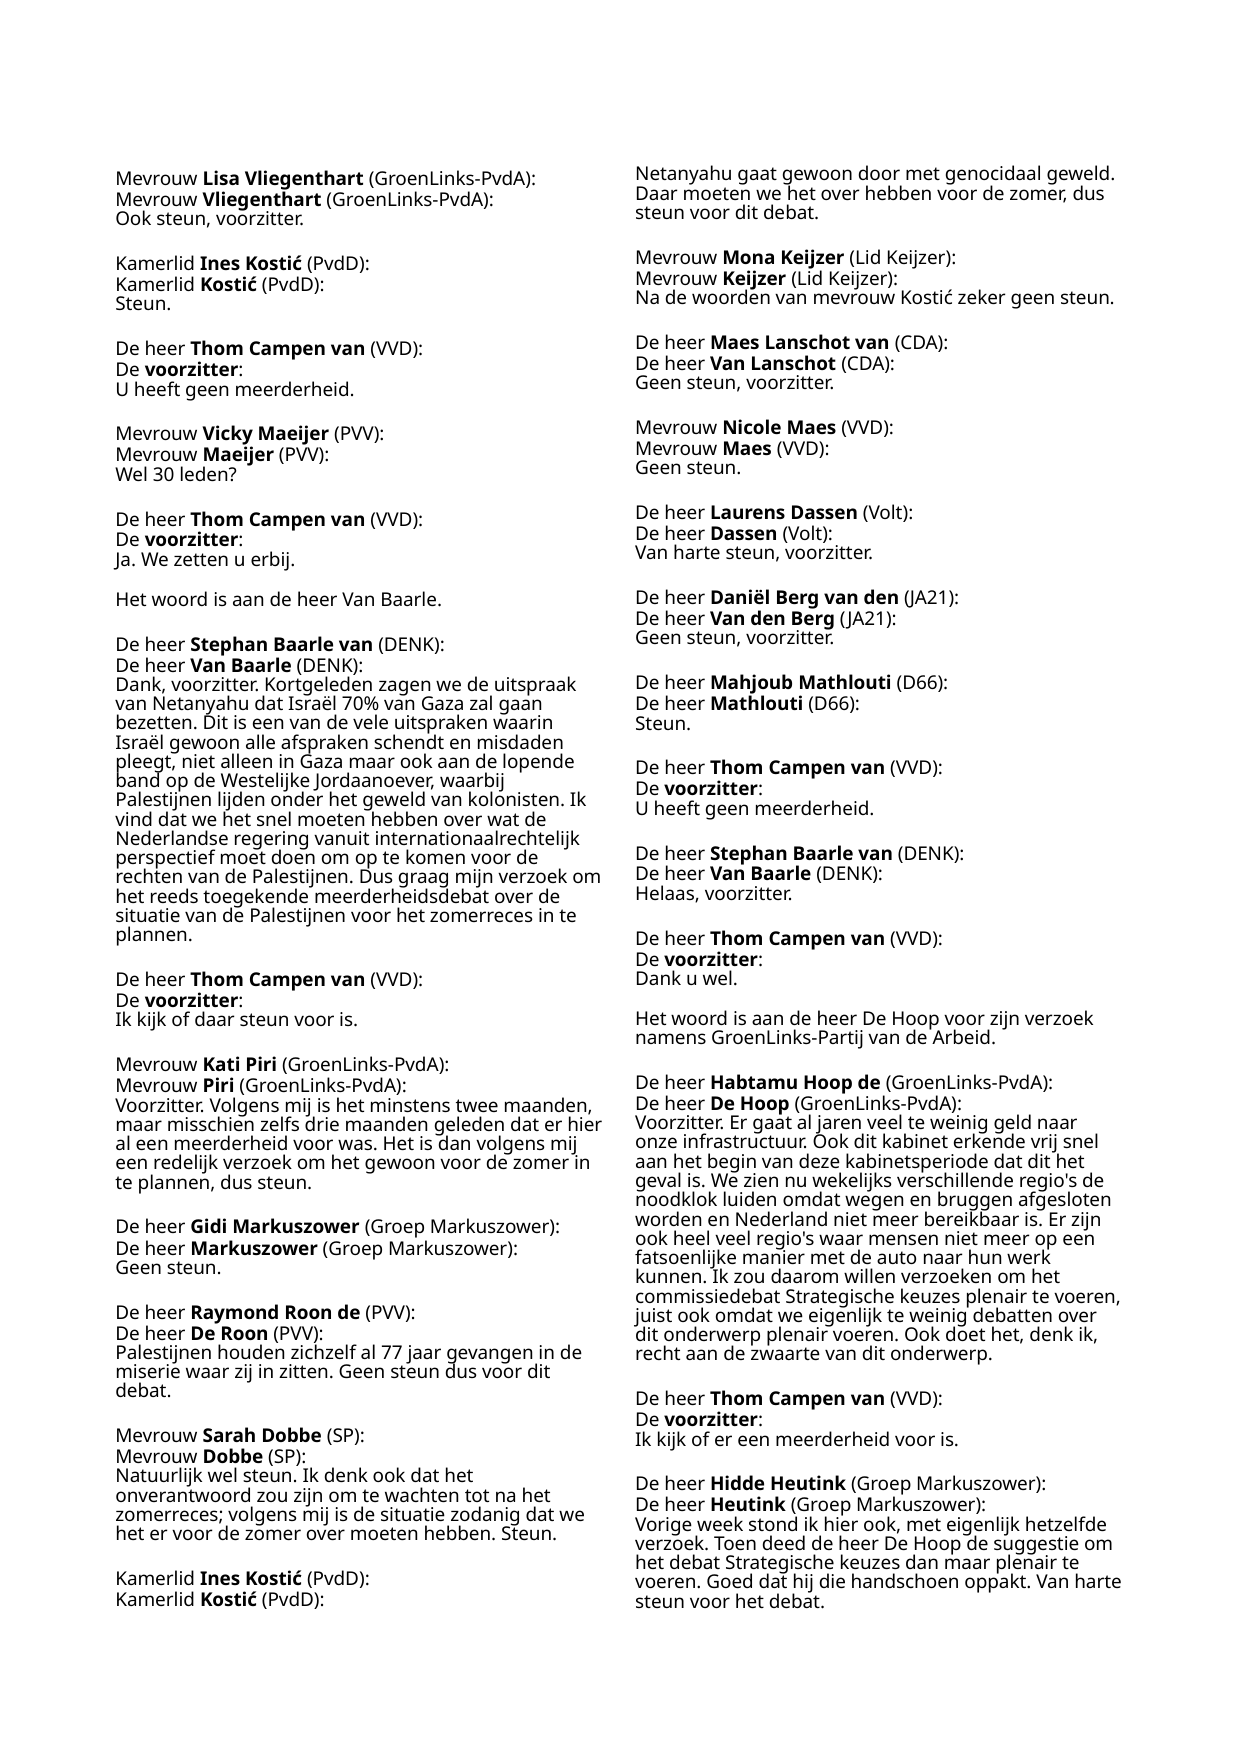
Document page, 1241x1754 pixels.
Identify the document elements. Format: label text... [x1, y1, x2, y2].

text Geen steun. [635, 459, 1125, 478]
text Dank u wel. [635, 970, 1125, 989]
text De heer De Roon (PVV): [115, 1324, 605, 1344]
text Mevrouw Piri (GroenLinks-PvdA): [115, 1077, 605, 1097]
text Het woord is aan de heer De Hoop voor zijn verzoek namens GroenLinks-Partij van de Arbeid. [635, 1010, 1125, 1048]
text De heer Heutink (Groep Markuszower): [635, 1496, 1125, 1516]
text De heer De Hoop (GroenLinks-PvdA): [635, 1095, 1125, 1114]
text Vorige week stond ik hier ook, met eigenlijk hetzelfde verzoek. Toen deed de heer De Hoop de suggestie om het debat Strategische keuzes dan maar plenair te voeren. Goed dat hij die handschoen oppakt. Van harte steun voor het debat. [635, 1516, 1125, 1612]
text Kamerlid Kostić (PvdD): [115, 1591, 605, 1610]
text De heer Hidde Heutink (Groep Markuszower): [635, 1471, 1125, 1496]
text De heer Stephan Baarle van (DENK): [115, 631, 605, 657]
text De heer Van Baarle (DENK): [115, 657, 605, 676]
text Ik kijk of daar steun voor is. [115, 1011, 605, 1031]
text Steun. [635, 714, 1125, 734]
text Mevrouw Dobbe (SP): [115, 1448, 605, 1467]
text De heer Raymond Roon de (PVV): [115, 1299, 605, 1324]
text Mevrouw Maeijer (PVV): [115, 446, 605, 466]
text De heer Markuszower (Groep Markuszower): [115, 1239, 605, 1259]
text Mevrouw Lisa Vliegenthart (GroenLinks-PvdA): [115, 165, 605, 191]
text De heer Daniël Berg van den (JA21): [635, 584, 1125, 610]
text Van harte steun, voorzitter. [635, 544, 1125, 563]
text De heer Thom Campen van (VVD): [115, 336, 605, 361]
text De heer Thom Campen van (VVD): [115, 506, 605, 531]
text Helaas, voorzitter. [635, 885, 1125, 904]
text De heer Van Baarle (DENK): [635, 865, 1125, 885]
text Mevrouw Kati Piri (GroenLinks-PvdA): [115, 1052, 605, 1077]
text Na de woorden van mevrouw Kostić zeker geen steun. [635, 289, 1125, 308]
text Palestijnen houden zichzelf al 77 jaar gevangen in de miserie waar zij in zitten. Geen steun dus voor dit debat. [115, 1344, 605, 1402]
text Ja. We zetten u erbij. [115, 551, 605, 570]
text Kamerlid Ines Kostić (PvdD): [115, 1565, 605, 1591]
text De heer Van Lanschot (CDA): [635, 355, 1125, 374]
text De voorzitter: [115, 992, 605, 1011]
text Mevrouw Vliegenthart (GroenLinks-PvdA): [115, 191, 605, 210]
text Mevrouw Maes (VVD): [635, 440, 1125, 459]
text Kamerlid Ines Kostić (PvdD): [115, 250, 605, 276]
text Kamerlid Kostić (PvdD): [115, 276, 605, 295]
text De heer Thom Campen van (VVD): [115, 966, 605, 992]
text Mevrouw Vicky Maeijer (PVV): [115, 421, 605, 446]
text De heer Mathlouti (D66): [635, 695, 1125, 714]
text Ook steun, voorzitter. [115, 210, 605, 229]
text Wel 30 leden? [115, 466, 605, 485]
text De voorzitter: [635, 951, 1125, 970]
text Ik kijk of er een meerderheid voor is. [635, 1431, 1125, 1450]
text U heeft geen meerderheid. [635, 799, 1125, 819]
text Geen steun, voorzitter. [635, 374, 1125, 393]
text De heer Dassen (Volt): [635, 525, 1125, 544]
text Mevrouw Sarah Dobbe (SP): [115, 1422, 605, 1448]
text Dank, voorzitter. Kortgeleden zagen we de uitspraak van Netanyahu dat Israël 70% van Gaza zal gaan bezetten. Dit is een van de vele uitspraken waarin Israël gewoon alle afspraken schendt en misdaden pleegt, niet alleen in Gaza maar ook aan de lopende band op de Westelijke Jordaanoever, waarbij Palestijnen lijden onder het geweld van kolonisten. Ik vind dat we het snel moeten hebben over wat de Nederlandse regering vanuit internationaalrechtelijk perspectief moet doen om op te komen voor de rechten van de Palestijnen. Dus graag mijn verzoek om het reeds toegekende meerderheidsdebat over de situatie van de Palestijnen voor het zomerreces in te plannen. [115, 676, 605, 946]
text Mevrouw Keijzer (Lid Keijzer): [635, 270, 1125, 289]
text De voorzitter: [635, 1411, 1125, 1431]
text De heer Van den Berg (JA21): [635, 610, 1125, 629]
text De heer Thom Campen van (VVD): [635, 925, 1125, 951]
text De voorzitter: [635, 780, 1125, 799]
text Mevrouw Mona Keijzer (Lid Keijzer): [635, 244, 1125, 270]
text Natuurlijk wel steun. Ik denk ook dat het onverantwoord zou zijn om te wachten tot na het zomerreces; volgens mij is de situatie zodanig dat we het er voor de zomer over moeten hebben. Steun. [115, 1467, 605, 1544]
text Het woord is aan de heer Van Baarle. [115, 591, 605, 610]
text Voorzitter. Er gaat al jaren veel te weinig geld naar onze infrastructuur. Ook dit kabinet erkende vrij snel aan het begin van deze kabinetsperiode dat dit het geval is. We zien nu wekelijks verschillende regio's de noodklok luiden omdat wegen en bruggen afgesloten worden en Nederland niet meer bereikbaar is. Er zijn ook heel veel regio's waar mensen niet meer op een fatsoenlijke manier met de auto naar hun werk kunnen. Ik zou daarom willen verzoeken om het commissiedebat Strategische keuzes plenair te voeren, juist ook omdat we eigenlijk te weinig debatten over dit onderwerp plenair voeren. Ook doet het, denk ik, recht aan de zwaarte van dit onderwerp. [635, 1114, 1125, 1365]
text Voorzitter. Volgens mij is het minstens twee maanden, maar misschien zelfs drie maanden geleden dat er hier al een meerderheid voor was. Het is dan volgens mij een redelijk verzoek om het gewoon voor de zomer in te plannen, dus steun. [115, 1097, 605, 1193]
text Steun. [115, 295, 605, 315]
text De heer Laurens Dassen (Volt): [635, 499, 1125, 525]
text De heer Gidi Markuszower (Groep Markuszower): [115, 1214, 605, 1239]
text Mevrouw Nicole Maes (VVD): [635, 414, 1125, 440]
text De heer Mahjoub Mathlouti (D66): [635, 669, 1125, 695]
text Geen steun. [115, 1259, 605, 1278]
text De heer Maes Lanschot van (CDA): [635, 329, 1125, 355]
text De heer Thom Campen van (VVD): [635, 1386, 1125, 1411]
text De heer Thom Campen van (VVD): [635, 754, 1125, 780]
text U heeft geen meerderheid. [115, 381, 605, 400]
text Geen steun, voorzitter. [635, 629, 1125, 649]
text De heer Habtamu Hoop de (GroenLinks-PvdA): [635, 1069, 1125, 1095]
text De heer Stephan Baarle van (DENK): [635, 840, 1125, 865]
text De voorzitter: [115, 361, 605, 381]
text De voorzitter: [115, 531, 605, 551]
text Netanyahu gaat gewoon door met genocidaal geweld. Daar moeten we het over hebben voor de zomer, dus steun voor dit debat. [635, 165, 1125, 223]
